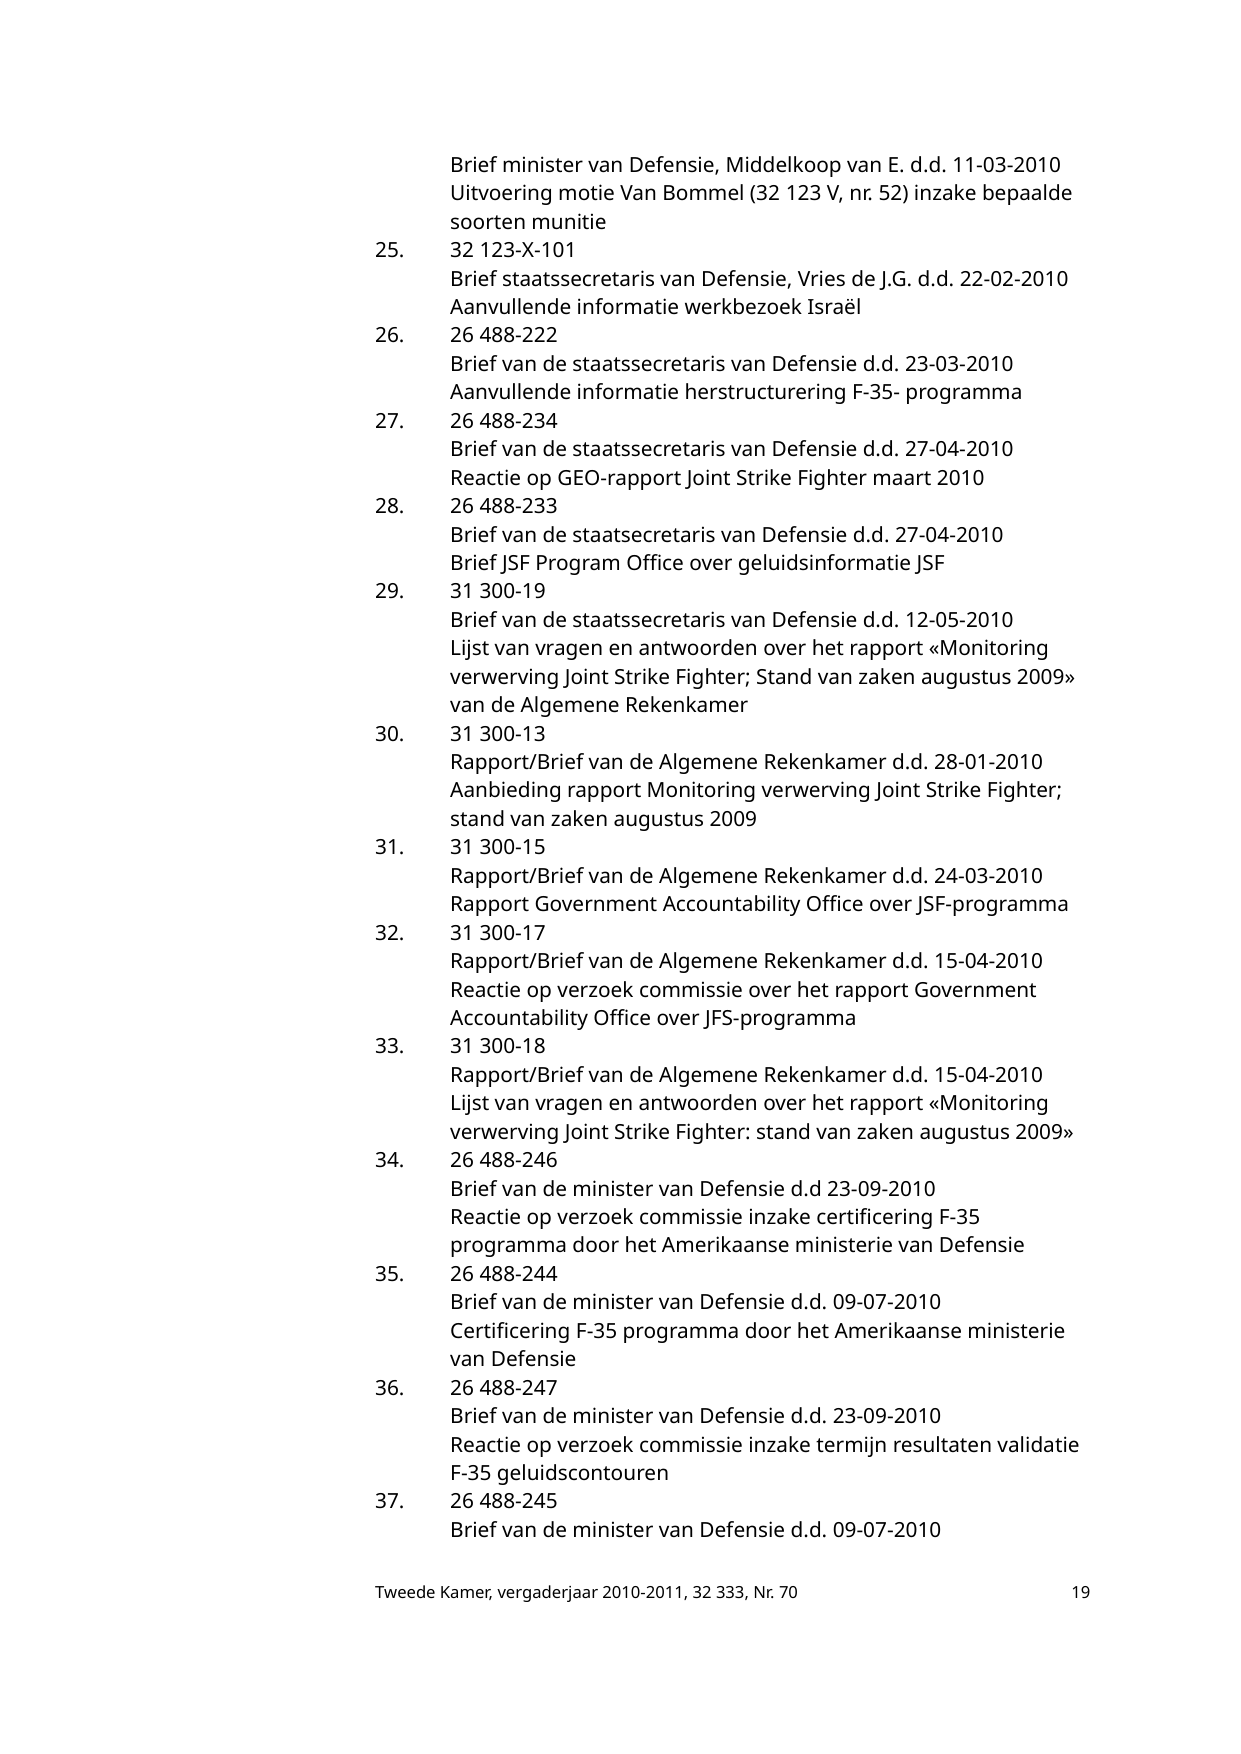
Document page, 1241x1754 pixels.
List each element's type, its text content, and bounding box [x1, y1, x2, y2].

list 26 488-234 [375, 406, 1090, 434]
list Rapport/Brief van de Algemene Rekenkamer d.d. 15-04-2010 [375, 1060, 1090, 1088]
list 32 123-X-101 [375, 235, 1090, 264]
list Rapport Government Accountability Office over JSF-programma [375, 889, 1090, 918]
list 26 488-245 [375, 1487, 1090, 1515]
list 31 300-13 [375, 719, 1090, 747]
list Brief minister van Defensie, Middelkoop van E. d.d. 11-03-2010 [375, 150, 1090, 178]
list 26 488-247 [375, 1373, 1090, 1401]
list Rapport/Brief van de Algemene Rekenkamer d.d. 24-03-2010 [375, 861, 1090, 889]
list 26 488-233 [375, 491, 1090, 520]
list 26 488-244 [375, 1259, 1090, 1287]
list Brief JSF Program Office over geluidsinformatie JSF [375, 548, 1090, 577]
list Brief van de minister van Defensie d.d 23-09-2010 [375, 1174, 1090, 1202]
list Reactie op verzoek commissie over het rapport Government Accountability Office over JFS-programma [375, 975, 1090, 1032]
list Brief van de staatssecretaris van Defensie d.d. 23-03-2010 [375, 349, 1090, 377]
list Rapport/Brief van de Algemene Rekenkamer d.d. 28-01-2010 [375, 747, 1090, 776]
list Brief staatssecretaris van Defensie, Vries de J.G. d.d. 22-02-2010 [375, 264, 1090, 292]
list 31 300-15 [375, 832, 1090, 861]
list 31 300-17 [375, 918, 1090, 946]
list Brief van de minister van Defensie d.d. 09-07-2010 [375, 1515, 1090, 1543]
list Aanvullende informatie werkbezoek Israël [375, 292, 1090, 321]
list Reactie op GEO-rapport Joint Strike Fighter maart 2010 [375, 463, 1090, 491]
list Aanvullende informatie herstructurering F-35- programma [375, 377, 1090, 406]
list Aanbieding rapport Monitoring verwerving Joint Strike Fighter; stand van zaken augustus 2009 [375, 776, 1090, 832]
list Brief van de minister van Defensie d.d. 09-07-2010 [375, 1287, 1090, 1316]
list Brief van de minister van Defensie d.d. 23-09-2010 [375, 1401, 1090, 1430]
list Brief van de staatssecretaris van Defensie d.d. 27-04-2010 [375, 434, 1090, 463]
list Lijst van vragen en antwoorden over het rapport «Monitoring verwerving Joint Strike Fighter; Stand van zaken augustus 2009» van de Algemene Rekenkamer [375, 633, 1090, 719]
list Brief van de staatssecretaris van Defensie d.d. 12-05-2010 [375, 605, 1090, 633]
list 26 488-222 [375, 321, 1090, 349]
list 31 300-19 [375, 577, 1090, 605]
list Rapport/Brief van de Algemene Rekenkamer d.d. 15-04-2010 [375, 946, 1090, 975]
list 31 300-18 [375, 1032, 1090, 1060]
list Certificering F-35 programma door het Amerikaanse ministerie van Defensie [375, 1316, 1090, 1373]
list Lijst van vragen en antwoorden over het rapport «Monitoring verwerving Joint Strike Fighter: stand van zaken augustus 2009» [375, 1088, 1090, 1145]
list Uitvoering motie Van Bommel (32 123 V, nr. 52) inzake bepaalde soorten munitie [375, 178, 1090, 235]
list Reactie op verzoek commissie inzake termijn resultaten validatie F-35 geluidscontouren [375, 1430, 1090, 1487]
list Reactie op verzoek commissie inzake certificering F-35 programma door het Amerikaanse ministerie van Defensie [375, 1202, 1090, 1259]
list Brief van de staatsecretaris van Defensie d.d. 27-04-2010 [375, 520, 1090, 548]
list 26 488-246 [375, 1145, 1090, 1174]
